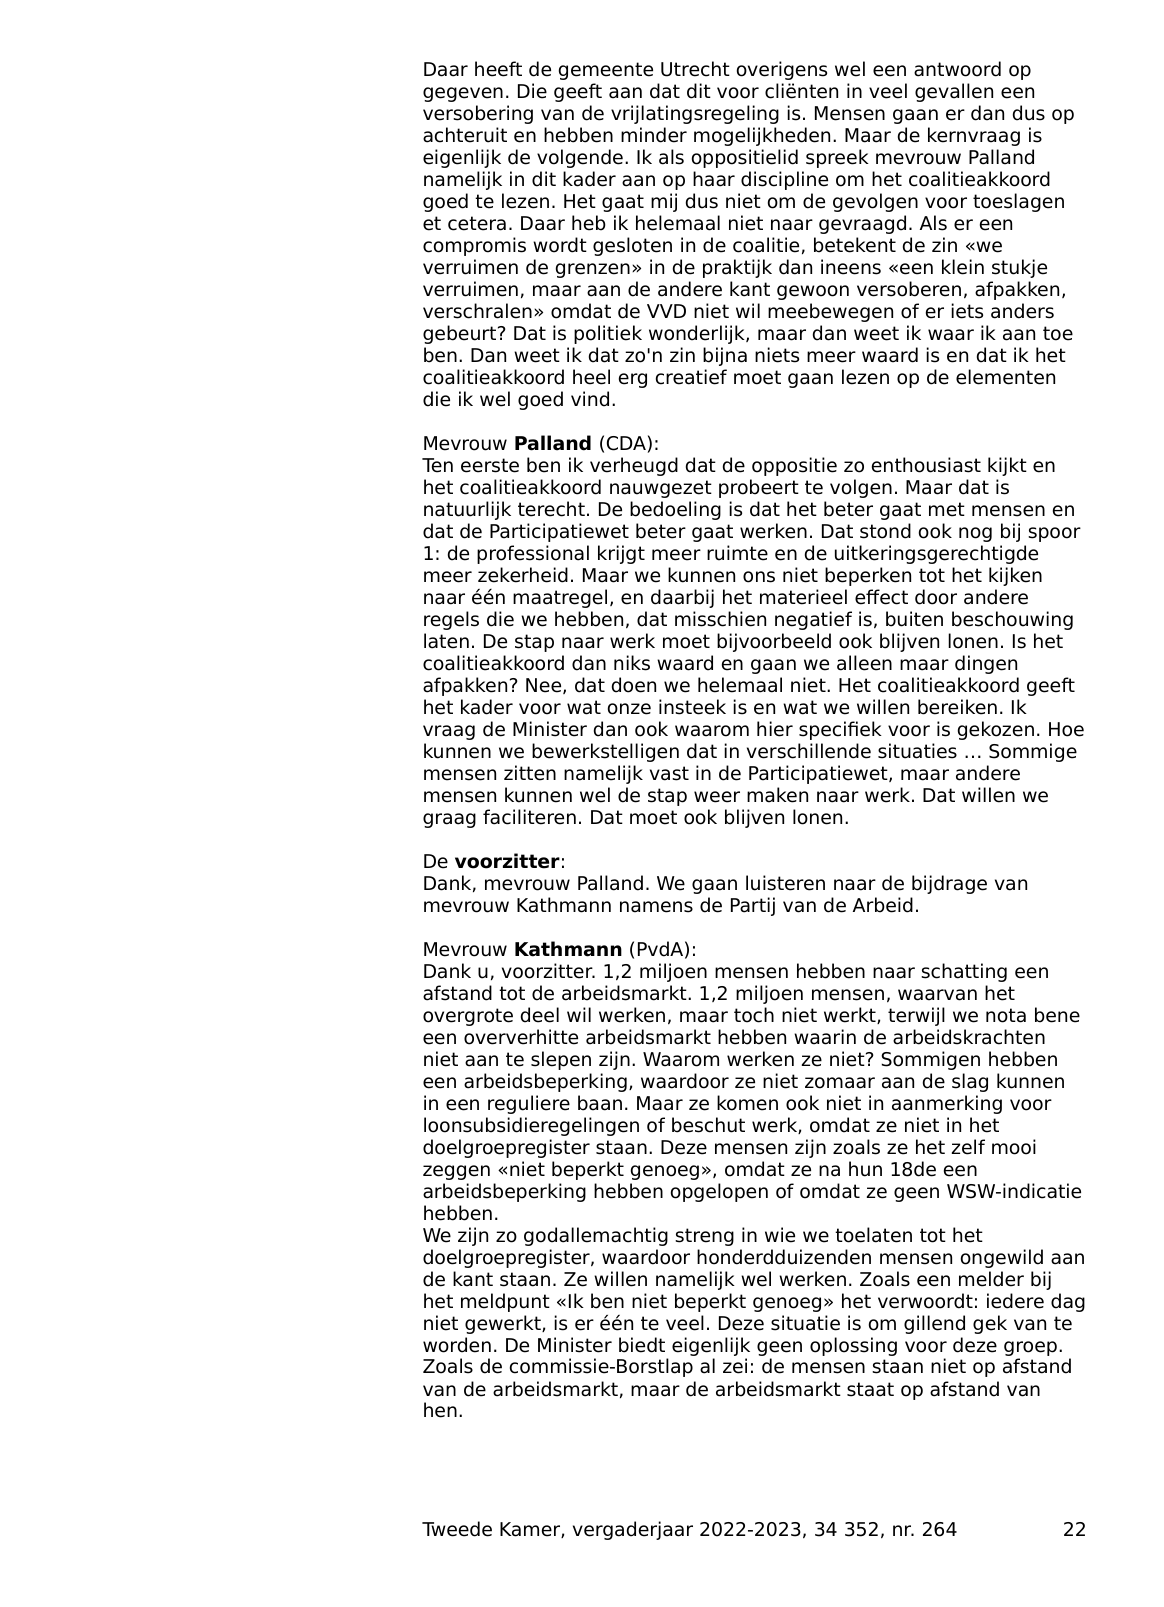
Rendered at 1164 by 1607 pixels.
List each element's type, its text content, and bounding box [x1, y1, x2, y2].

text Ten eerste ben ik verheugd dat de oppositie zo enthousiast kijkt en het coalitieakkoord nauwgezet probeert te volgen. Maar dat is natuurlijk terecht. De bedoeling is dat het beter gaat met mensen en dat de Participatiewet beter gaat werken. Dat stond ook nog bij spoor 1: de professional krijgt meer ruimte en de uitkeringsgerechtigde meer zekerheid. Maar we kunnen ons niet beperken tot het kijken naar één maatregel, en daarbij het materieel effect door andere regels die we hebben, dat misschien negatief is, buiten beschouwing laten. De stap naar werk moet bijvoorbeeld ook blijven lonen. Is het coalitieakkoord dan niks waard en gaan we alleen maar dingen afpakken? Nee, dat doen we helemaal niet. Het coalitieakkoord geeft het kader voor wat onze insteek is en wat we willen bereiken. Ik vraag de Minister dan ook waarom hier specifiek voor is gekozen. Hoe kunnen we bewerkstelligen dat in verschillende situaties … Sommige mensen zitten namelijk vast in de Participatiewet, maar andere mensen kunnen wel de stap weer maken naar werk. Dat willen we graag faciliteren. Dat moet ook blijven lonen. [422, 455, 1087, 828]
text De voorzitter: [422, 851, 1087, 873]
text Mevrouw Palland (CDA): [422, 433, 1087, 455]
text We zijn zo godallemachtig streng in wie we toelaten tot het doelgroepregister, waardoor honderdduizenden mensen ongewild aan de kant staan. Ze willen namelijk wel werken. Zoals een melder bij het meldpunt «Ik ben niet beperkt genoeg» het verwoordt: iedere dag niet gewerkt, is er één te veel. Deze situatie is om gillend gek van te worden. De Minister biedt eigenlijk geen oplossing voor deze groep. Zoals de commissie-Borstlap al zei: de mensen staan niet op afstand van de arbeidsmarkt, maar de arbeidsmarkt staat op afstand van hen. [422, 1224, 1087, 1422]
text Dank, mevrouw Palland. We gaan luisteren naar de bijdrage van mevrouw Kathmann namens de Partij van de Arbeid. [422, 873, 1087, 917]
text Mevrouw Kathmann (PvdA): [422, 939, 1087, 961]
text Dank u, voorzitter. 1,2 miljoen mensen hebben naar schatting een afstand tot de arbeidsmarkt. 1,2 miljoen mensen, waarvan het overgrote deel wil werken, maar toch niet werkt, terwijl we nota bene een oververhitte arbeidsmarkt hebben waarin de arbeidskrachten niet aan te slepen zijn. Waarom werken ze niet? Sommigen hebben een arbeidsbeperking, waardoor ze niet zomaar aan de slag kunnen in een reguliere baan. Maar ze komen ook niet in aanmerking voor loonsubsidieregelingen of beschut werk, omdat ze niet in het doelgroepregister staan. Deze mensen zijn zoals ze het zelf mooi zeggen «niet beperkt genoeg», omdat ze na hun 18de een arbeidsbeperking hebben opgelopen of omdat ze geen WSW-indicatie hebben. [422, 961, 1087, 1224]
text Daar heeft de gemeente Utrecht overigens wel een antwoord op gegeven. Die geeft aan dat dit voor cliënten in veel gevallen een versobering van de vrijlatingsregeling is. Mensen gaan er dan dus op achteruit en hebben minder mogelijkheden. Maar de kernvraag is eigenlijk de volgende. Ik als oppositielid spreek mevrouw Palland namelijk in dit kader aan op haar discipline om het coalitieakkoord goed te lezen. Het gaat mij dus niet om de gevolgen voor toeslagen et cetera. Daar heb ik helemaal niet naar gevraagd. Als er een compromis wordt gesloten in de coalitie, betekent de zin «we verruimen de grenzen» in de praktijk dan ineens «een klein stukje verruimen, maar aan de andere kant gewoon versoberen, afpakken, verschralen» omdat de VVD niet wil meebewegen of er iets anders gebeurt? Dat is politiek wonderlijk, maar dan weet ik waar ik aan toe ben. Dan weet ik dat zo'n zin bijna niets meer waard is en dat ik het coalitieakkoord heel erg creatief moet gaan lezen op de elementen die ik wel goed vind. [422, 59, 1087, 411]
